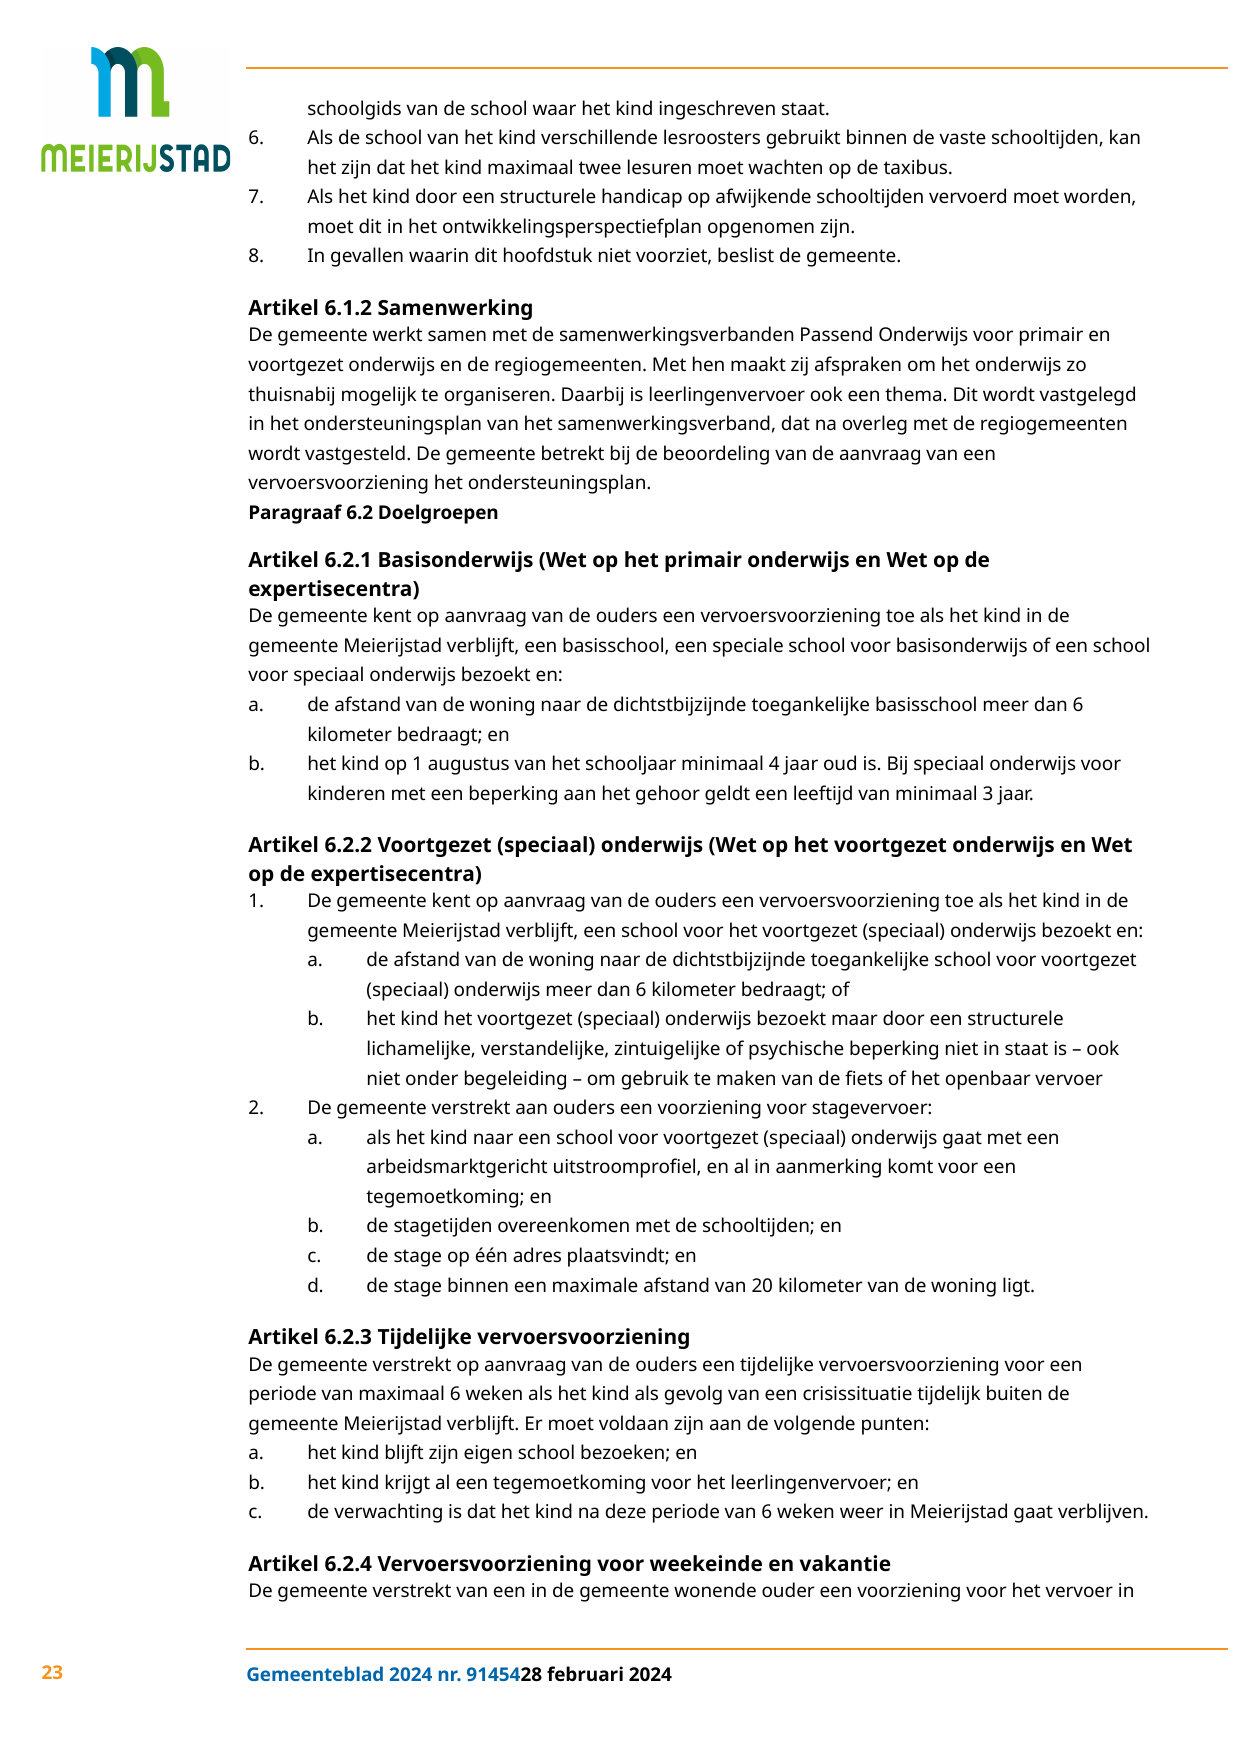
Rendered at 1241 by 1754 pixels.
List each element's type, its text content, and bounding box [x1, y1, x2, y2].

list De gemeente kent op aanvraag van de ouders een vervoersvoorziening toe als het kind in de gemeente Meierijstad verblijft, een school voor het voortgezet (speciaal) onderwijs bezoekt en: [248, 887, 1152, 943]
list In gevallen waarin dit hoofdstuk niet voorziet, beslist de gemeente. [248, 243, 1152, 268]
list Als de school van het kind verschillende lesroosters gebruikt binnen de vaste schooltijden, kan het zijn dat het kind maximaal twee lesuren moet wachten op de taxibus. [248, 124, 1152, 180]
text Artikel 6.2.3 Tijdelijke vervoersvoorziening [248, 1322, 1152, 1351]
text Artikel 6.1.2 Samenwerking [248, 293, 1152, 322]
text De gemeente kent op aanvraag van de ouders een vervoersvoorziening toe als het kind in de gemeente Meierijstad verblijft, een basisschool, een speciale school voor basisonderwijs of een school voor speciaal onderwijs bezoekt en: [248, 602, 1152, 687]
text De gemeente verstrekt van een in de gemeente wonende ouder een voorziening voor het vervoer in [248, 1577, 1152, 1603]
text Artikel 6.2.1 Basisonderwijs (Wet op het primair onderwijs en Wet op de expertisecentra) [248, 546, 1152, 602]
list schoolgids van de school waar het kind ingeschreven staat. [248, 95, 1152, 121]
list de verwachting is dat het kind na deze periode van 6 weken weer in Meierijstad gaat verblijven. [248, 1499, 1152, 1524]
list het kind krijgt al een tegemoetkoming voor het leerlingenvervoer; en [248, 1469, 1152, 1495]
list Als het kind door een structurele handicap op afwijkende schooltijden vervoerd moet worden, moet dit in het ontwikkelingsperspectiefplan opgenomen zijn. [248, 183, 1152, 239]
list het kind blijft zijn eigen school bezoeken; en [248, 1439, 1152, 1465]
list het kind het voortgezet (speciaal) onderwijs bezoekt maar door een structurele lichamelijke, verstandelijke, zintuigelijke of psychische beperking niet in staat is – ook niet onder begeleiding – om gebruik te maken van de fiets of het openbaar vervoer [307, 1006, 1152, 1091]
text De gemeente werkt samen met de samenwerkingsverbanden Passend Onderwijs voor primair en voortgezet onderwijs en de regiogemeenten. Met hen maakt zij afspraken om het onderwijs zo thuisnabij mogelijk te organiseren. Daarbij is leerlingenvervoer ook een thema. Dit wordt vastgelegd in het ondersteuningsplan van het samenwerkingsverband, dat na overleg met de regiogemeenten wordt vastgesteld. De gemeente betrekt bij de beoordeling van de aanvraag van een vervoersvoorziening het ondersteuningsplan. [248, 322, 1152, 495]
text Artikel 6.2.4 Vervoersvoorziening voor weekeinde en vakantie [248, 1549, 1152, 1577]
list De gemeente verstrekt aan ouders een voorziening voor stagevervoer: [248, 1094, 1152, 1120]
list de afstand van de woning naar de dichtstbijzijnde toegankelijke basisschool meer dan 6 kilometer bedraagt; en [248, 691, 1152, 747]
list de stage op één adres plaatsvindt; en [307, 1242, 1152, 1268]
text Paragraaf 6.2 Doelgroepen [248, 499, 1152, 525]
list de stage binnen een maximale afstand van 20 kilometer van de woning ligt. [307, 1272, 1152, 1298]
list de afstand van de woning naar de dichtstbijzijnde toegankelijke school voor voortgezet (speciaal) onderwijs meer dan 6 kilometer bedraagt; of [307, 946, 1152, 1002]
list het kind op 1 augustus van het schooljaar minimaal 4 jaar oud is. Bij speciaal onderwijs voor kinderen met een beperking aan het gehoor geldt een leeftijd van minimaal 3 jaar. [248, 750, 1152, 806]
text De gemeente verstrekt op aanvraag van de ouders een tijdelijke vervoersvoorziening voor een periode van maximaal 6 weken als het kind als gevolg van een crisissituatie tijdelijk buiten de gemeente Meierijstad verblijft. Er moet voldaan zijn aan de volgende punten: [248, 1351, 1152, 1436]
picture [41, 47, 231, 172]
list de stagetijden overeenkomen met de schooltijden; en [307, 1213, 1152, 1238]
list als het kind naar een school voor voortgezet (speciaal) onderwijs gaat met een arbeidsmarktgericht uitstroomprofiel, en al in aanmerking komt voor een tegemoetkoming; en [307, 1124, 1152, 1209]
text Artikel 6.2.2 Voortgezet (speciaal) onderwijs (Wet op het voortgezet onderwijs en Wet op de expertisecentra) [248, 830, 1152, 887]
